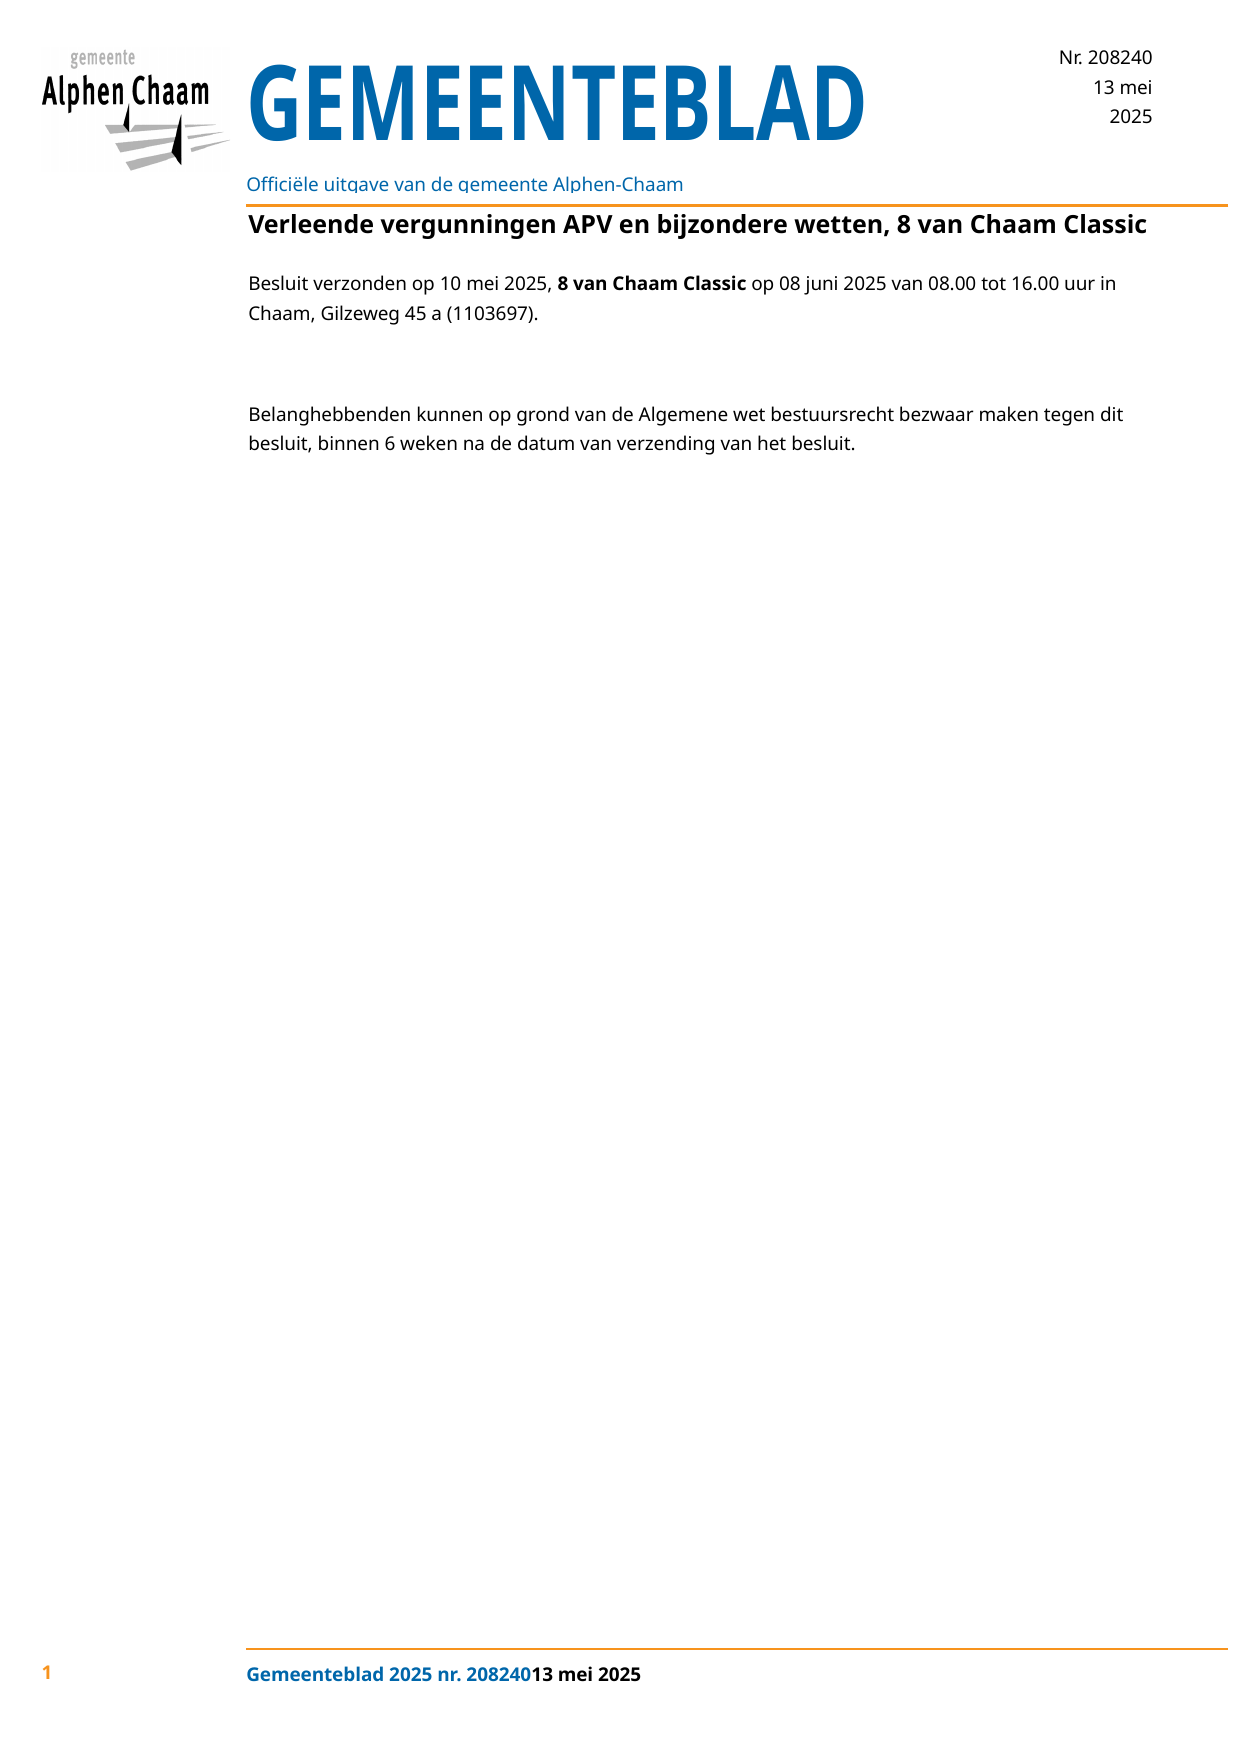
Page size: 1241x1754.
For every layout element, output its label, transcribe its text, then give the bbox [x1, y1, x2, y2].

text Belanghebbenden kunnen op grond van de Algemene wet bestuursrecht bezwaar maken tegen dit besluit, binnen 6 weken na de datum van verzending van het besluit. [248, 401, 1152, 456]
text Besluit verzonden op 10 mei 2025, 8 van Chaam Classic op 08 juni 2025 van 08.00 tot 16.00 uur in Chaam, Gilzeweg 45 a (1103697). [248, 270, 1152, 326]
text Verleende vergunningen APV en bijzondere wetten, 8 van Chaam Classic [248, 207, 1152, 241]
picture [41, 47, 231, 172]
